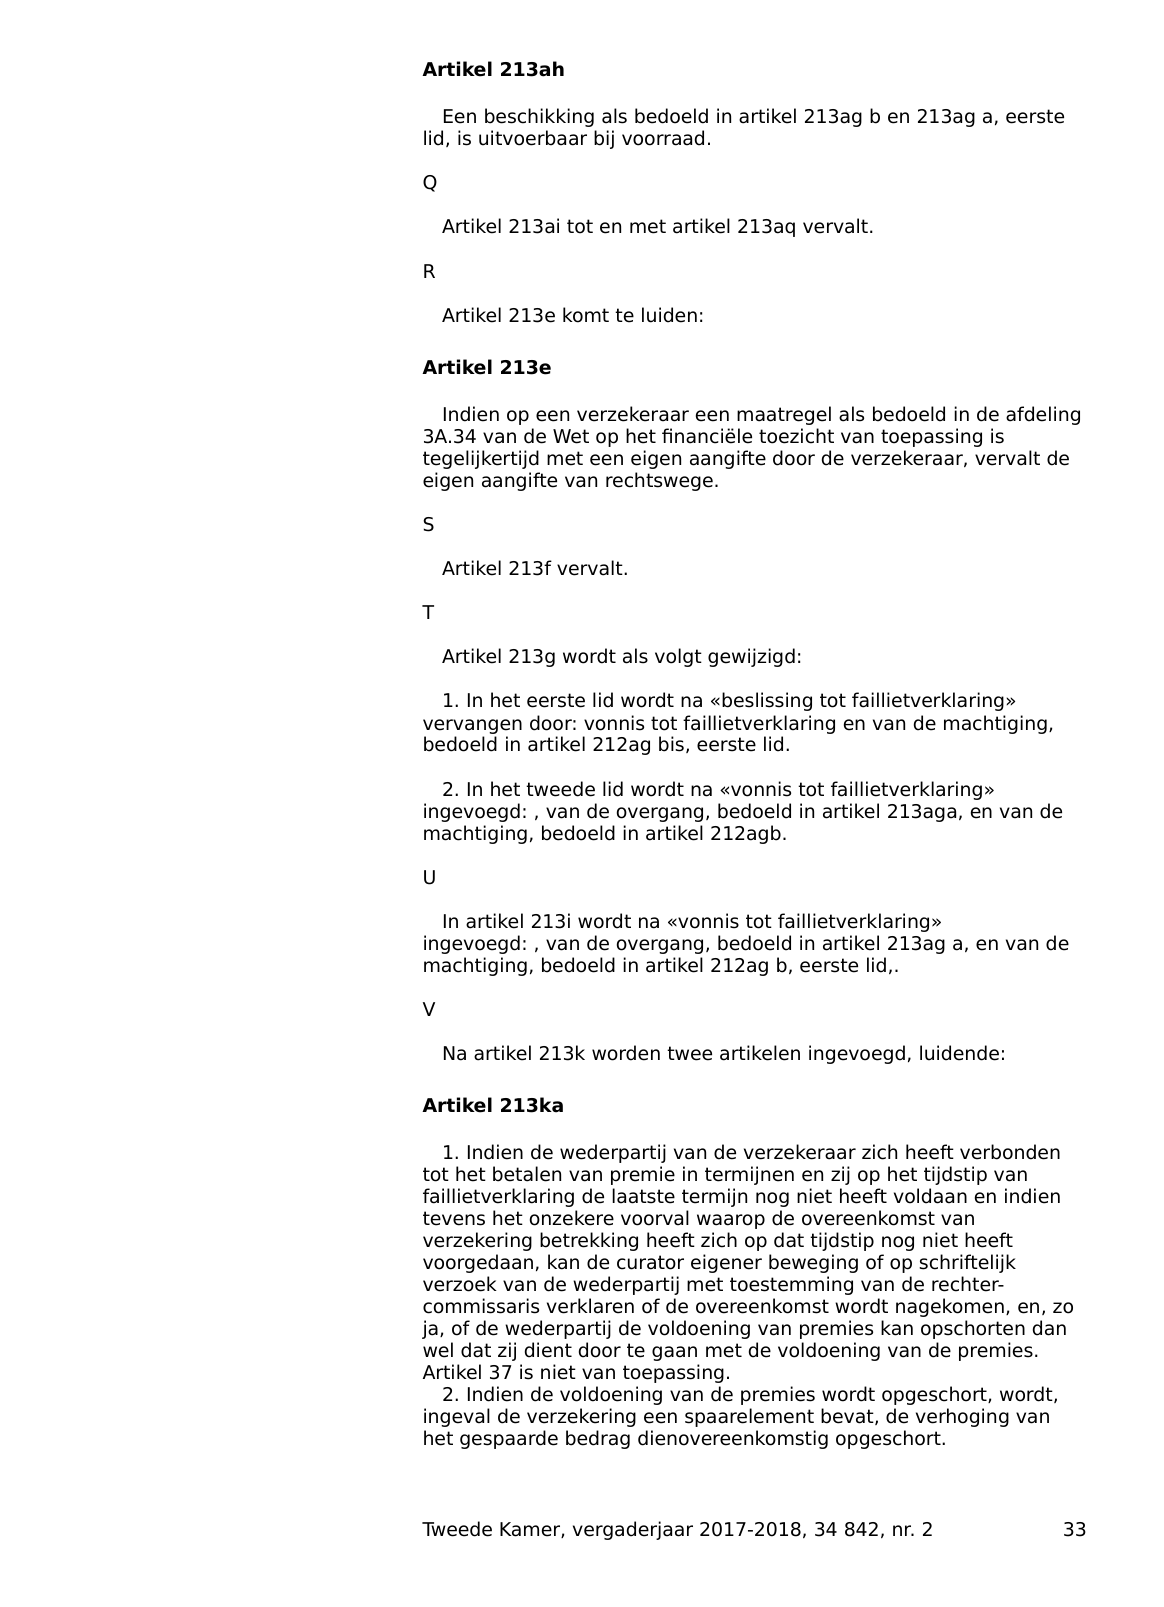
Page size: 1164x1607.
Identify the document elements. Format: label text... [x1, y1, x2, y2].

text R [422, 261, 1087, 282]
text 1. In het eerste lid wordt na «beslissing tot faillietverklaring» vervangen door: vonnis tot faillietverklaring en van de machtiging, bedoeld in artikel 212ag bis, eerste lid. [422, 690, 1087, 756]
text In artikel 213i wordt na «vonnis tot faillietverklaring» ingevoegd: , van de overgang, bedoeld in artikel 213ag a, en van de machtiging, bedoeld in artikel 212ag b, eerste lid,. [422, 911, 1087, 977]
text Indien op een verzekeraar een maatregel als bedoeld in de afdeling 3A.34 van de Wet op het financiële toezicht van toepassing is tegelijkertijd met een eigen aangifte door de verzekeraar, vervalt de eigen aangifte van rechtswege. [422, 404, 1087, 492]
text Artikel 213g wordt als volgt gewijzigd: [422, 646, 1087, 668]
text 2. Indien de voldoening van de premies wordt opgeschort, wordt, ingeval de verzekering een spaarelement bevat, de verhoging van het gespaarde bedrag dienovereenkomstig opgeschort. [422, 1384, 1087, 1450]
text Q [422, 172, 1087, 194]
text Een beschikking als bedoeld in artikel 213ag b en 213ag a, eerste lid, is uitvoerbaar bij voorraad. [422, 106, 1087, 150]
text Artikel 213f vervalt. [422, 558, 1087, 580]
text S [422, 514, 1087, 536]
text Artikel 213e komt te luiden: [422, 305, 1087, 327]
subtitle Artikel 213e [422, 357, 1087, 379]
text Artikel 213ai tot en met artikel 213aq vervalt. [422, 216, 1087, 238]
subtitle Artikel 213ah [422, 59, 1087, 81]
text Na artikel 213k worden twee artikelen ingevoegd, luidende: [422, 1043, 1087, 1065]
text 2. In het tweede lid wordt na «vonnis tot faillietverklaring» ingevoegd: , van de overgang, bedoeld in artikel 213aga, en van de machtiging, bedoeld in artikel 212agb. [422, 778, 1087, 844]
text 1. Indien de wederpartij van de verzekeraar zich heeft verbonden tot het betalen van premie in termijnen en zij op het tijdstip van faillietverklaring de laatste termijn nog niet heeft voldaan en indien tevens het onzekere voorval waarop de overeenkomst van verzekering betrekking heeft zich op dat tijdstip nog niet heeft voorgedaan, kan de curator eigener beweging of op schriftelijk verzoek van de wederpartij met toestemming van de rechter-commissaris verklaren of de overeenkomst wordt nagekomen, en, zo ja, of de wederpartij de voldoening van premies kan opschorten dan wel dat zij dient door te gaan met de voldoening van de premies. Artikel 37 is niet van toepassing. [422, 1142, 1087, 1384]
text U [422, 867, 1087, 889]
text V [422, 999, 1087, 1021]
text T [422, 602, 1087, 624]
subtitle Artikel 213ka [422, 1095, 1087, 1117]
